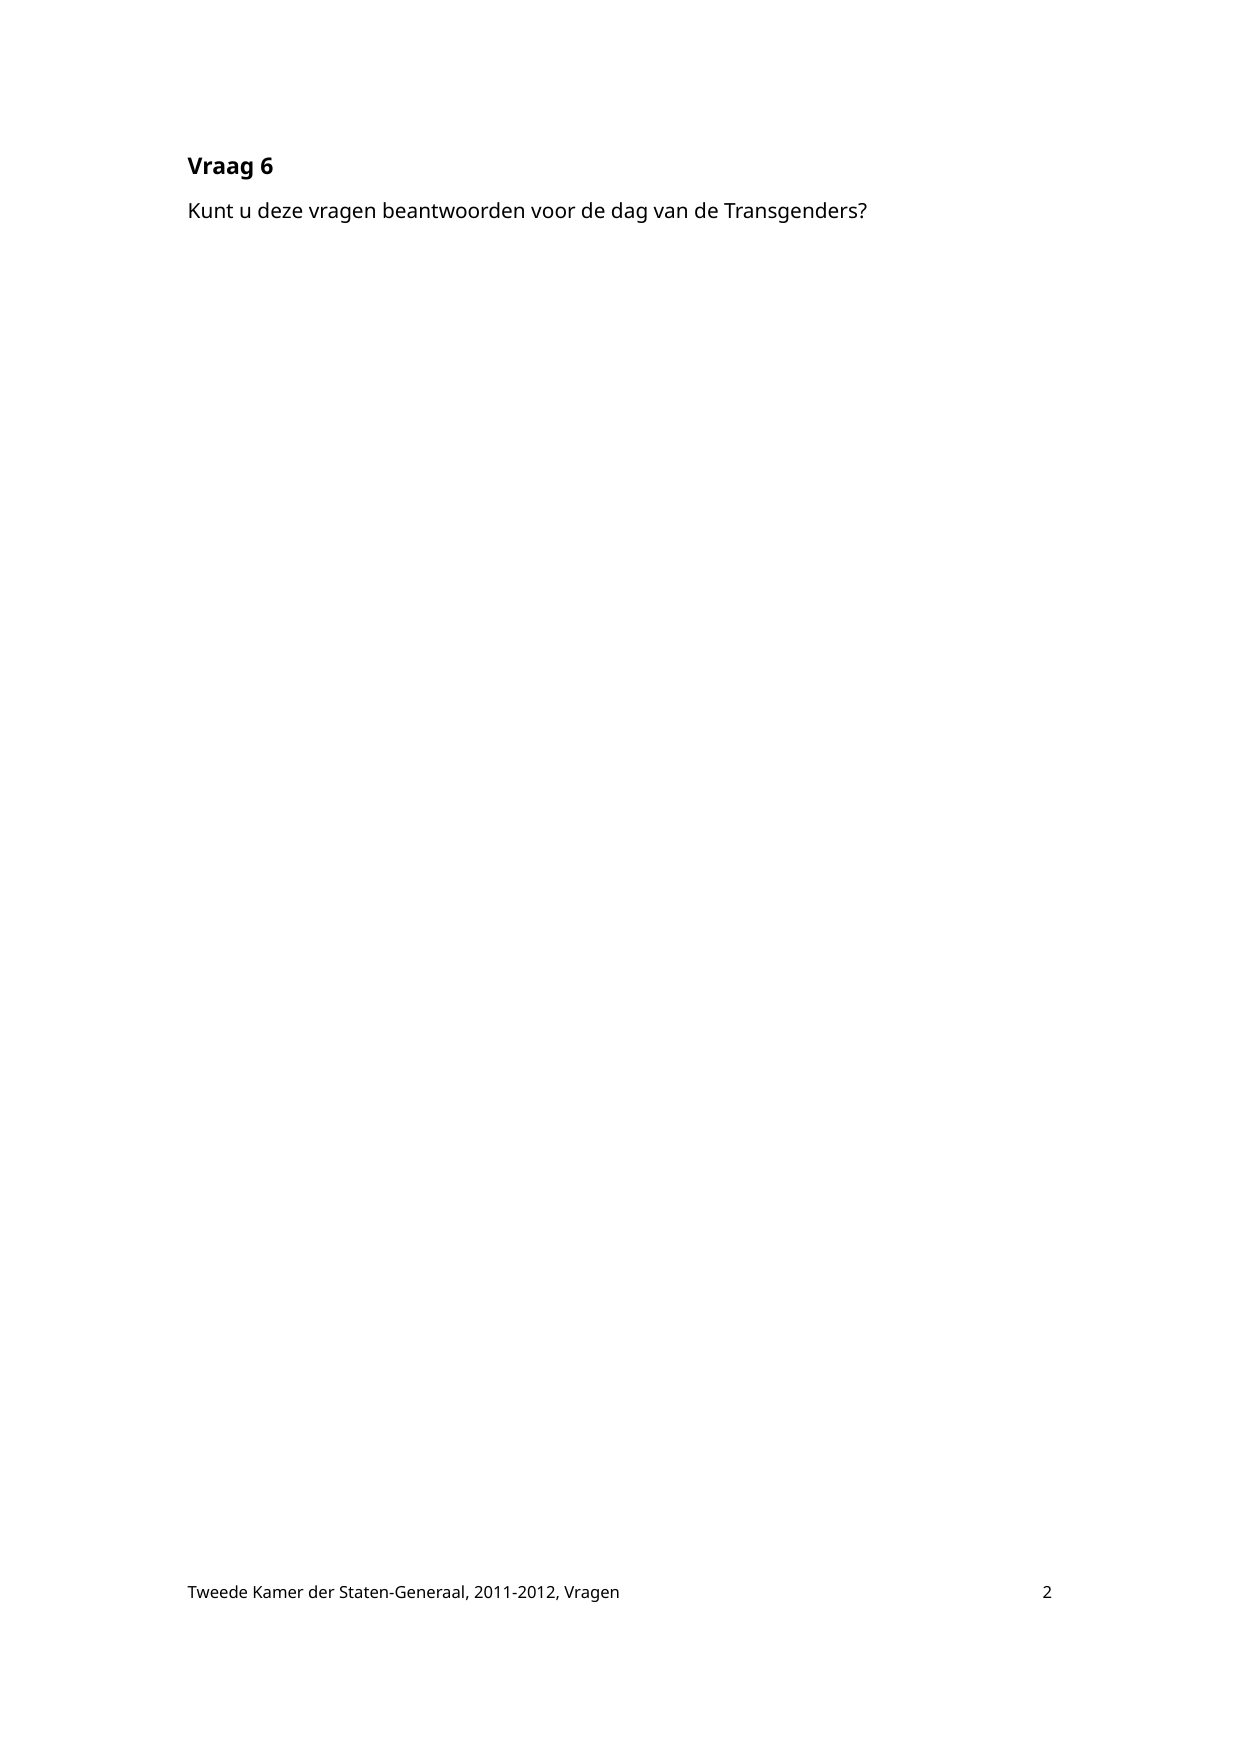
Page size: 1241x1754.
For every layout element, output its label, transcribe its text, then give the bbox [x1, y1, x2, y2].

text Kunt u deze vragen beantwoorden voor de dag van de Transgenders? [187, 196, 1053, 225]
subtitle Vraag 6 [187, 150, 1053, 181]
